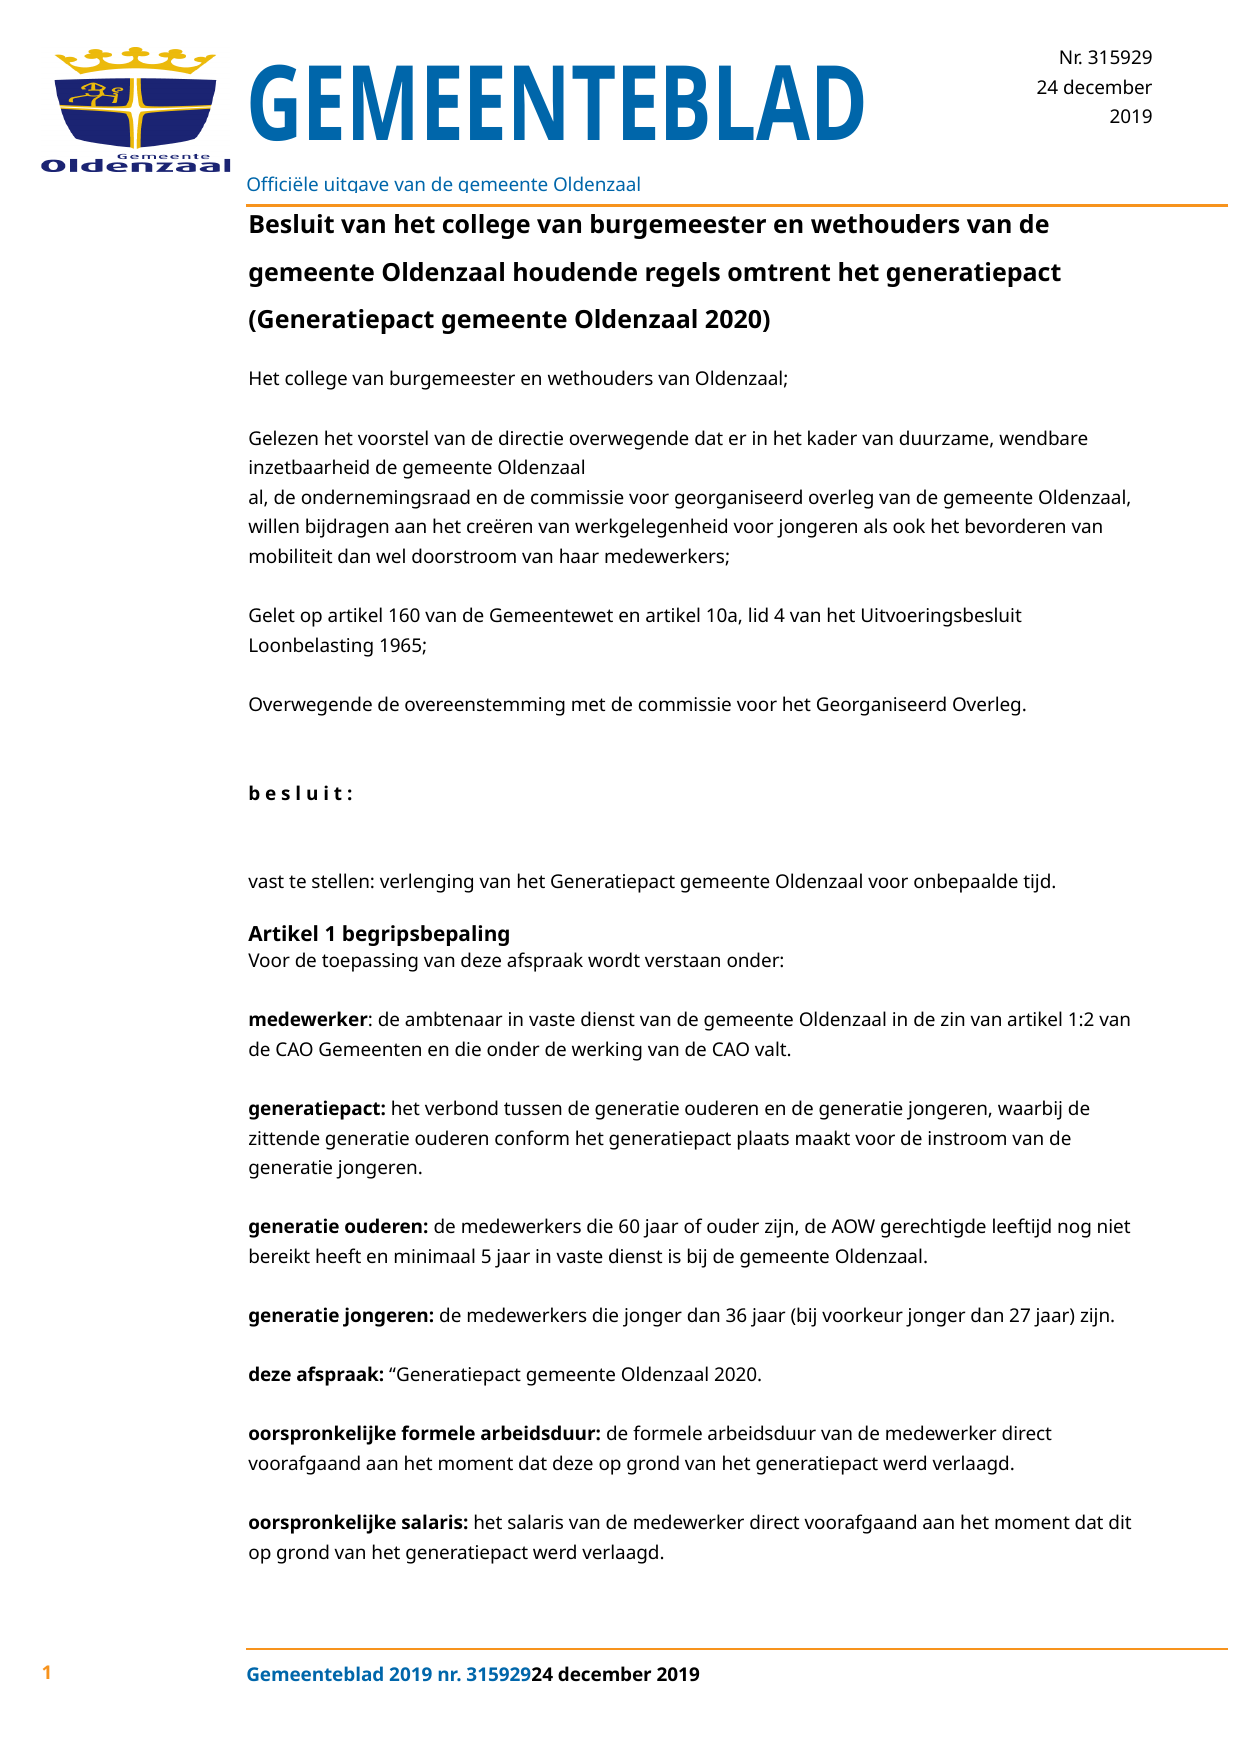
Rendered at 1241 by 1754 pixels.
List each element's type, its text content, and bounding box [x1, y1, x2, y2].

text Voor de toepassing van deze afspraak wordt verstaan onder: [248, 947, 1152, 973]
text deze afspraak: “Generatiepact gemeente Oldenzaal 2020. [248, 1361, 1152, 1387]
text generatiepact: het verbond tussen de generatie ouderen en de generatie jongeren, waarbij de zittende generatie ouderen conform het generatiepact plaats maakt voor de instroom van de generatie jongeren. [248, 1095, 1152, 1180]
text oorspronkelijke salaris: het salaris van de medewerker direct voorafgaand aan het moment dat dit op grond van het generatiepact werd verlaagd. [248, 1509, 1152, 1565]
text Artikel 1 begripsbepaling [248, 919, 1152, 947]
text Het college van burgemeester en wethouders van Oldenzaal; [248, 366, 1152, 391]
text vast te stellen: verlenging van het Generatiepact gemeente Oldenzaal voor onbepaalde tijd. [248, 868, 1152, 894]
picture [41, 47, 231, 172]
text Gelezen het voorstel van de directie overwegende dat er in het kader van duurzame, wendbare inzetbaarheid de gemeente Oldenzaal [248, 425, 1152, 480]
text b e s l u i t : [248, 780, 1152, 805]
text oorspronkelijke formele arbeidsduur: de formele arbeidsduur van de medewerker direct voorafgaand aan het moment dat deze op grond van het generatiepact werd verlaagd. [248, 1421, 1152, 1476]
text Overwegende de overeenstemming met de commissie voor het Georganiseerd Overleg. [248, 691, 1152, 717]
text Besluit van het college van burgemeester en wethouders van de gemeente Oldenzaal houdende regels omtrent het generatiepact (Generatiepact gemeente Oldenzaal 2020) [248, 207, 1152, 336]
text generatie ouderen: de medewerkers die 60 jaar of ouder zijn, de AOW gerechtigde leeftijd nog niet bereikt heeft en minimaal 5 jaar in vaste dienst is bij de gemeente Oldenzaal. [248, 1213, 1152, 1269]
text generatie jongeren: de medewerkers die jonger dan 36 jaar (bij voorkeur jonger dan 27 jaar) zijn. [248, 1302, 1152, 1328]
text al, de ondernemingsraad en de commissie voor georganiseerd overleg van de gemeente Oldenzaal, willen bijdragen aan het creëren van werkgelegenheid voor jongeren als ook het bevorderen van mobiliteit dan wel doorstroom van haar medewerkers; [248, 484, 1152, 569]
text medewerker: de ambtenaar in vaste dienst van de gemeente Oldenzaal in de zin van artikel 1:2 van de CAO Gemeenten en die onder de werking van de CAO valt. [248, 1006, 1152, 1062]
text Gelet op artikel 160 van de Gemeentewet en artikel 10a, lid 4 van het Uitvoeringsbesluit Loonbelasting 1965; [248, 602, 1152, 657]
